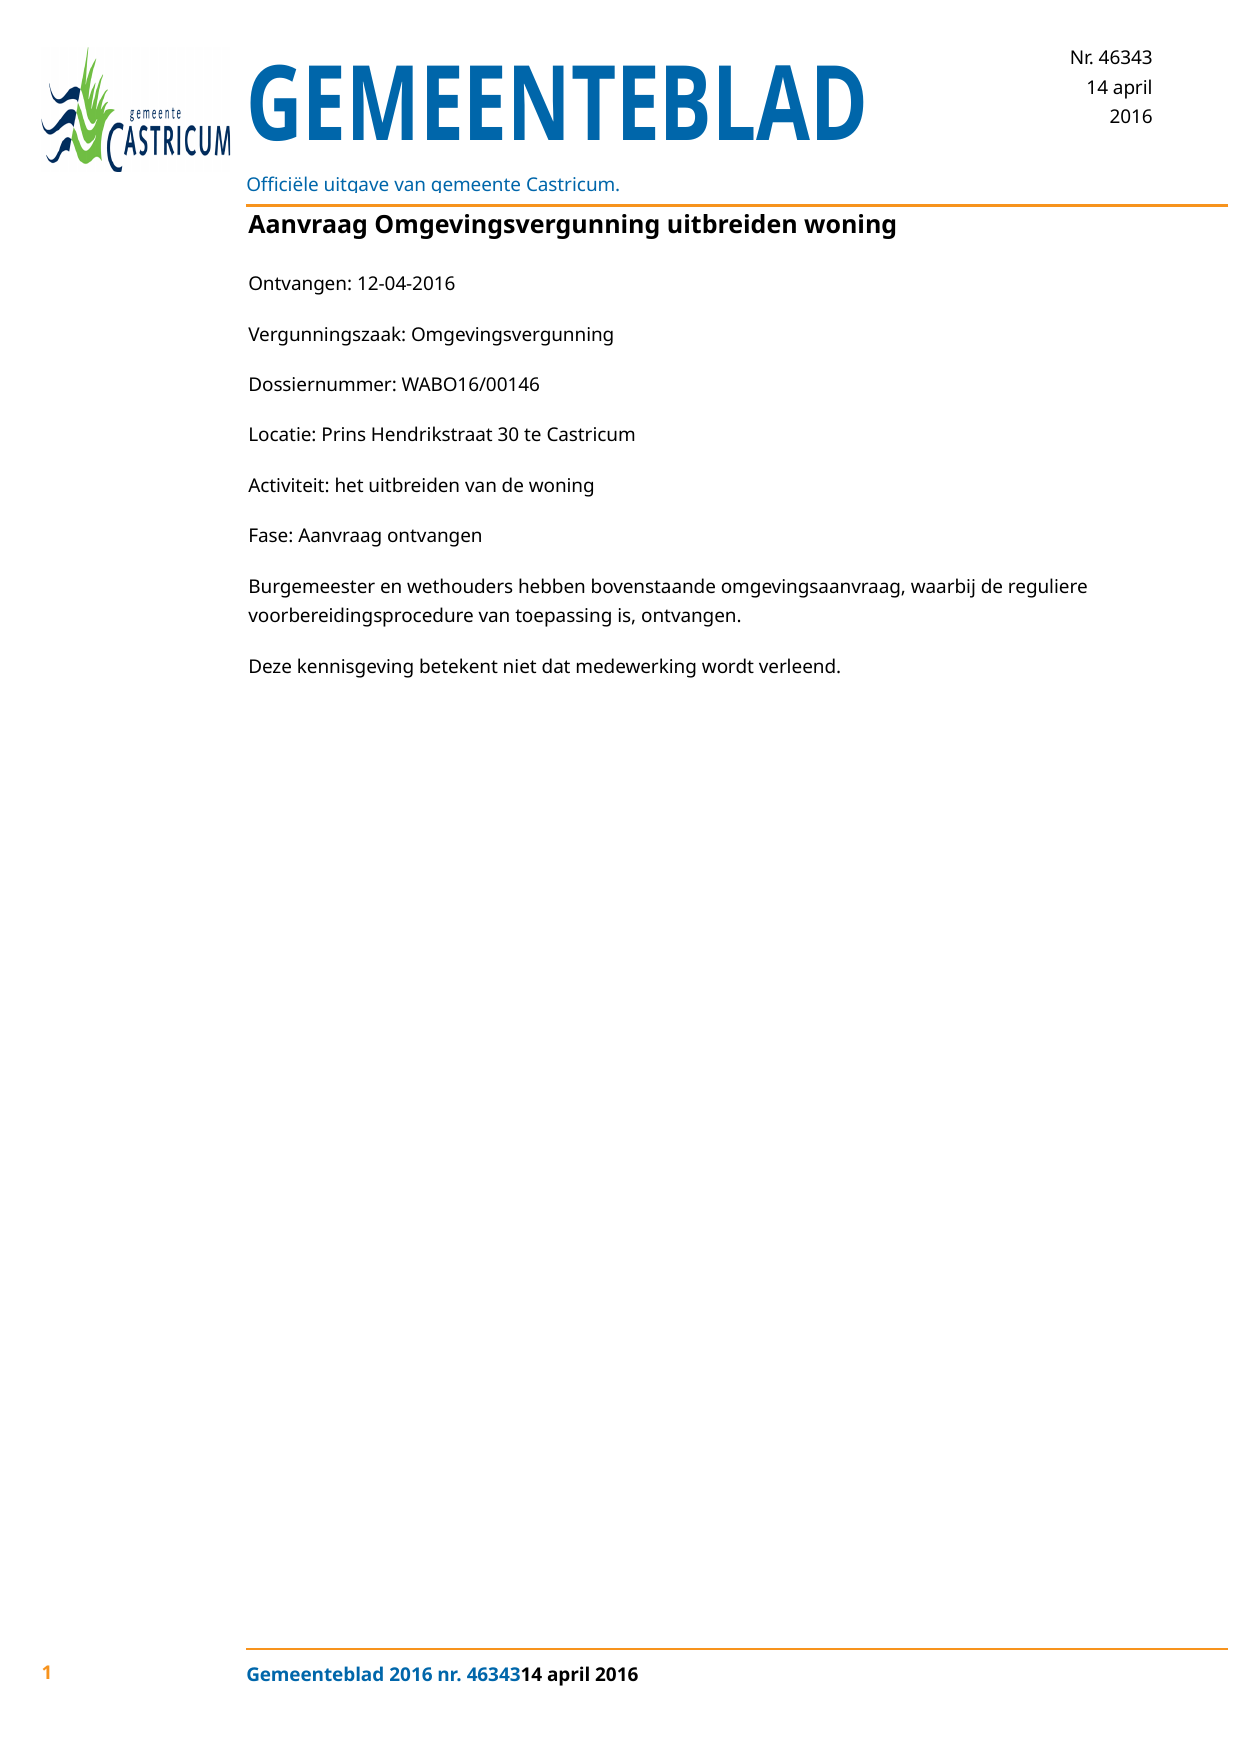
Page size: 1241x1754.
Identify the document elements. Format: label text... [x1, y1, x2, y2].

text Locatie: Prins Hendrikstraat 30 te Castricum [248, 422, 1152, 447]
text Vergunningszaak: Omgevingsvergunning [248, 321, 1152, 346]
text Deze kennisgeving betekent niet dat medewerking wordt verleend. [248, 653, 1152, 678]
text Fase: Aanvraag ontvangen [248, 522, 1152, 548]
text Dossiernummer: WABO16/00146 [248, 371, 1152, 397]
picture [41, 47, 231, 172]
text Burgemeester en wethouders hebben bovenstaande omgevingsaanvraag, waarbij de reguliere voorbereidingsprocedure van toepassing is, ontvangen. [248, 573, 1152, 628]
text Ontvangen: 12-04-2016 [248, 270, 1152, 296]
text Activiteit: het uitbreiden van de woning [248, 472, 1152, 498]
text Aanvraag Omgevingsvergunning uitbreiden woning [248, 207, 1152, 241]
